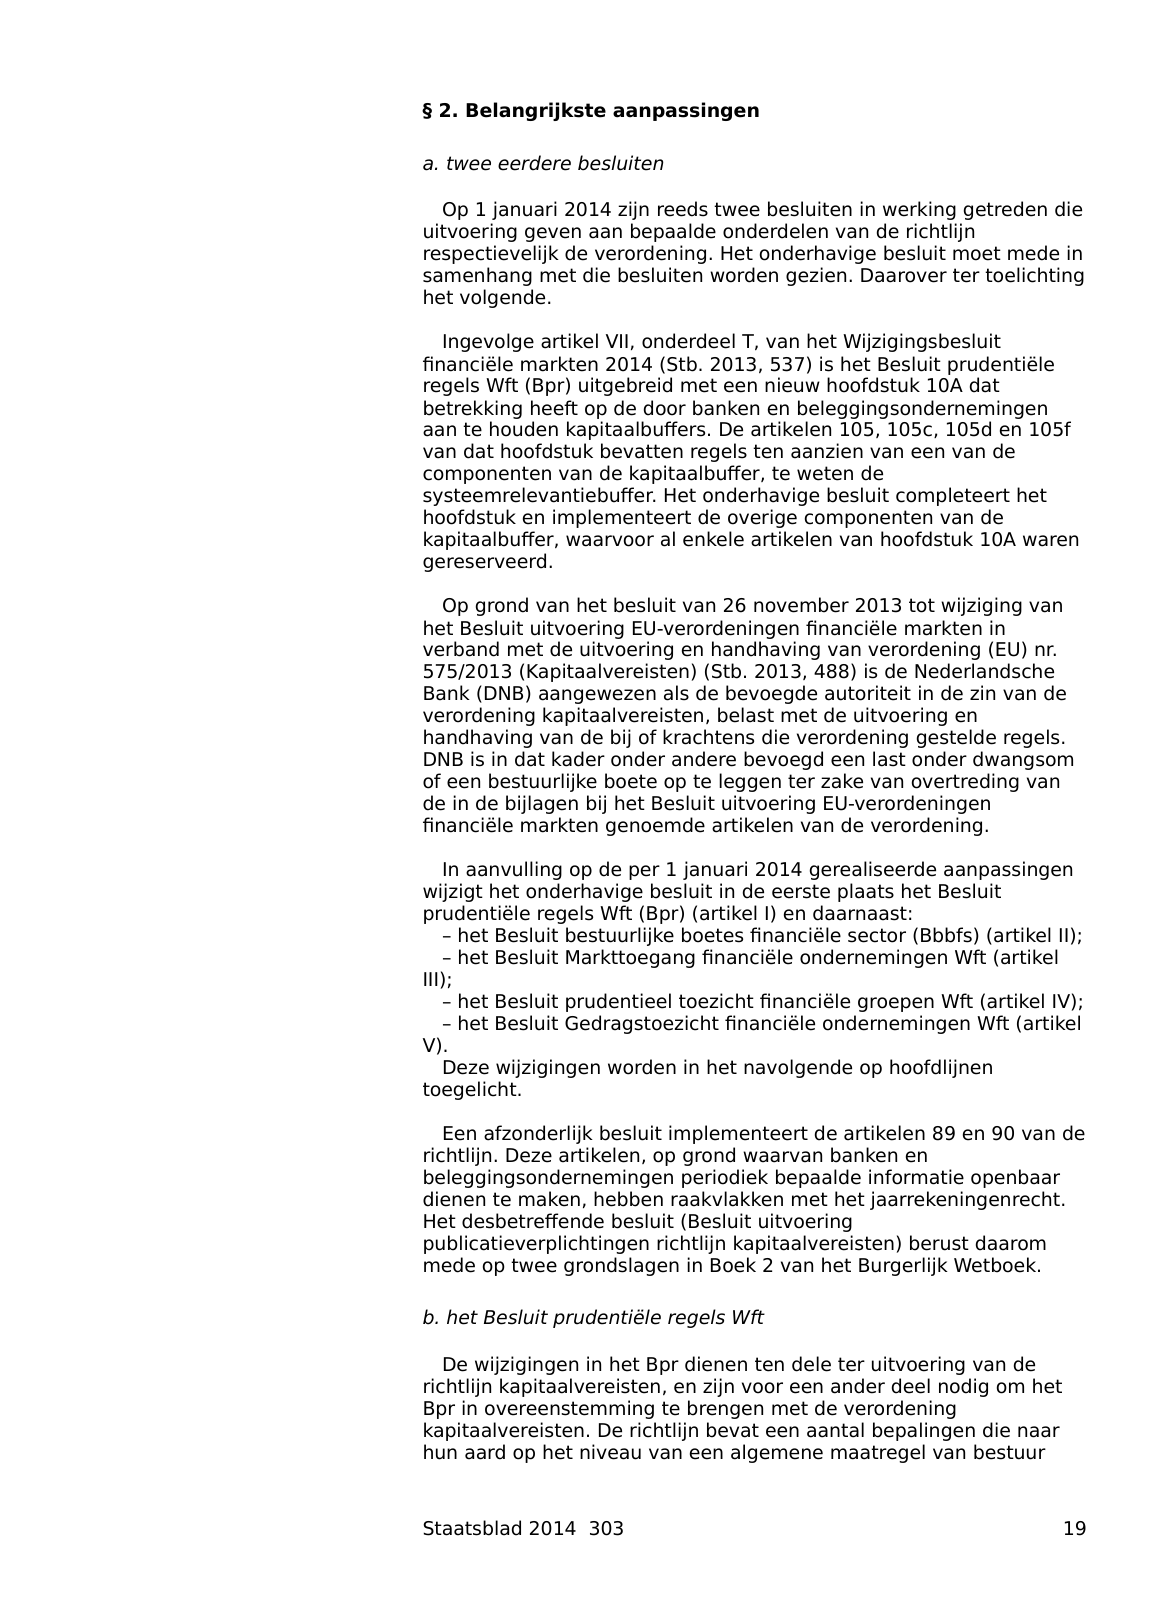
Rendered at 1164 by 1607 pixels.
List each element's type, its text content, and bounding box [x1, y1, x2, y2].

text – het Besluit prudentieel toezicht financiële groepen Wft (artikel IV); [422, 991, 1087, 1013]
text – het Besluit Markttoegang financiële ondernemingen Wft (artikel III); [422, 947, 1087, 991]
text – het Besluit Gedragstoezicht financiële ondernemingen Wft (artikel V). [422, 1013, 1087, 1057]
subtitle § 2. Belangrijkste aanpassingen [422, 100, 1087, 122]
text Ingevolge artikel VII, onderdeel T, van het Wijzigingsbesluit financiële markten 2014 (Stb. 2013, 537) is het Besluit prudentiële regels Wft (Bpr) uitgebreid met een nieuw hoofdstuk 10A dat betrekking heeft op de door banken en beleggingsondernemingen aan te houden kapitaalbuffers. De artikelen 105, 105c, 105d en 105f van dat hoofdstuk bevatten regels ten aanzien van een van de componenten van de kapitaalbuffer, te weten de systeemrelevantiebuffer. Het onderhavige besluit completeert het hoofdstuk en implementeert de overige componenten van de kapitaalbuffer, waarvoor al enkele artikelen van hoofdstuk 10A waren gereserveerd. [422, 331, 1087, 573]
text In aanvulling op de per 1 januari 2014 gerealiseerde aanpassingen wijzigt het onderhavige besluit in de eerste plaats het Besluit prudentiële regels Wft (Bpr) (artikel I) en daarnaast: [422, 859, 1087, 925]
subtitle b. het Besluit prudentiële regels Wft [422, 1307, 1087, 1329]
text De wijzigingen in het Bpr dienen ten dele ter uitvoering van de richtlijn kapitaalvereisten, en zijn voor een ander deel nodig om het Bpr in overeenstemming te brengen met de verordening kapitaalvereisten. De richtlijn bevat een aantal bepalingen die naar hun aard op het niveau van een algemene maatregel van bestuur [422, 1354, 1087, 1464]
text Een afzonderlijk besluit implementeert de artikelen 89 en 90 van de richtlijn. Deze artikelen, op grond waarvan banken en beleggingsondernemingen periodiek bepaalde informatie openbaar dienen te maken, hebben raakvlakken met het jaarrekeningenrecht. Het desbetreffende besluit (Besluit uitvoering publicatieverplichtingen richtlijn kapitaalvereisten) berust daarom mede op twee grondslagen in Boek 2 van het Burgerlijk Wetboek. [422, 1123, 1087, 1277]
text – het Besluit bestuurlijke boetes financiële sector (Bbbfs) (artikel II); [422, 925, 1087, 947]
text Op grond van het besluit van 26 november 2013 tot wijziging van het Besluit uitvoering EU-verordeningen financiële markten in verband met de uitvoering en handhaving van verordening (EU) nr. 575/2013 (Kapitaalvereisten) (Stb. 2013, 488) is de Nederlandsche Bank (DNB) aangewezen als de bevoegde autoriteit in de zin van de verordening kapitaalvereisten, belast met de uitvoering en handhaving van de bij of krachtens die verordening gestelde regels. DNB is in dat kader onder andere bevoegd een last onder dwangsom of een bestuurlijke boete op te leggen ter zake van overtreding van de in de bijlagen bij het Besluit uitvoering EU-verordeningen financiële markten genoemde artikelen van de verordening. [422, 595, 1087, 837]
subtitle a. twee eerdere besluiten [422, 152, 1087, 174]
text Op 1 januari 2014 zijn reeds twee besluiten in werking getreden die uitvoering geven aan bepaalde onderdelen van de richtlijn respectievelijk de verordening. Het onderhavige besluit moet mede in samenhang met die besluiten worden gezien. Daarover ter toelichting het volgende. [422, 199, 1087, 309]
text Deze wijzigingen worden in het navolgende op hoofdlijnen toegelicht. [422, 1057, 1087, 1101]
